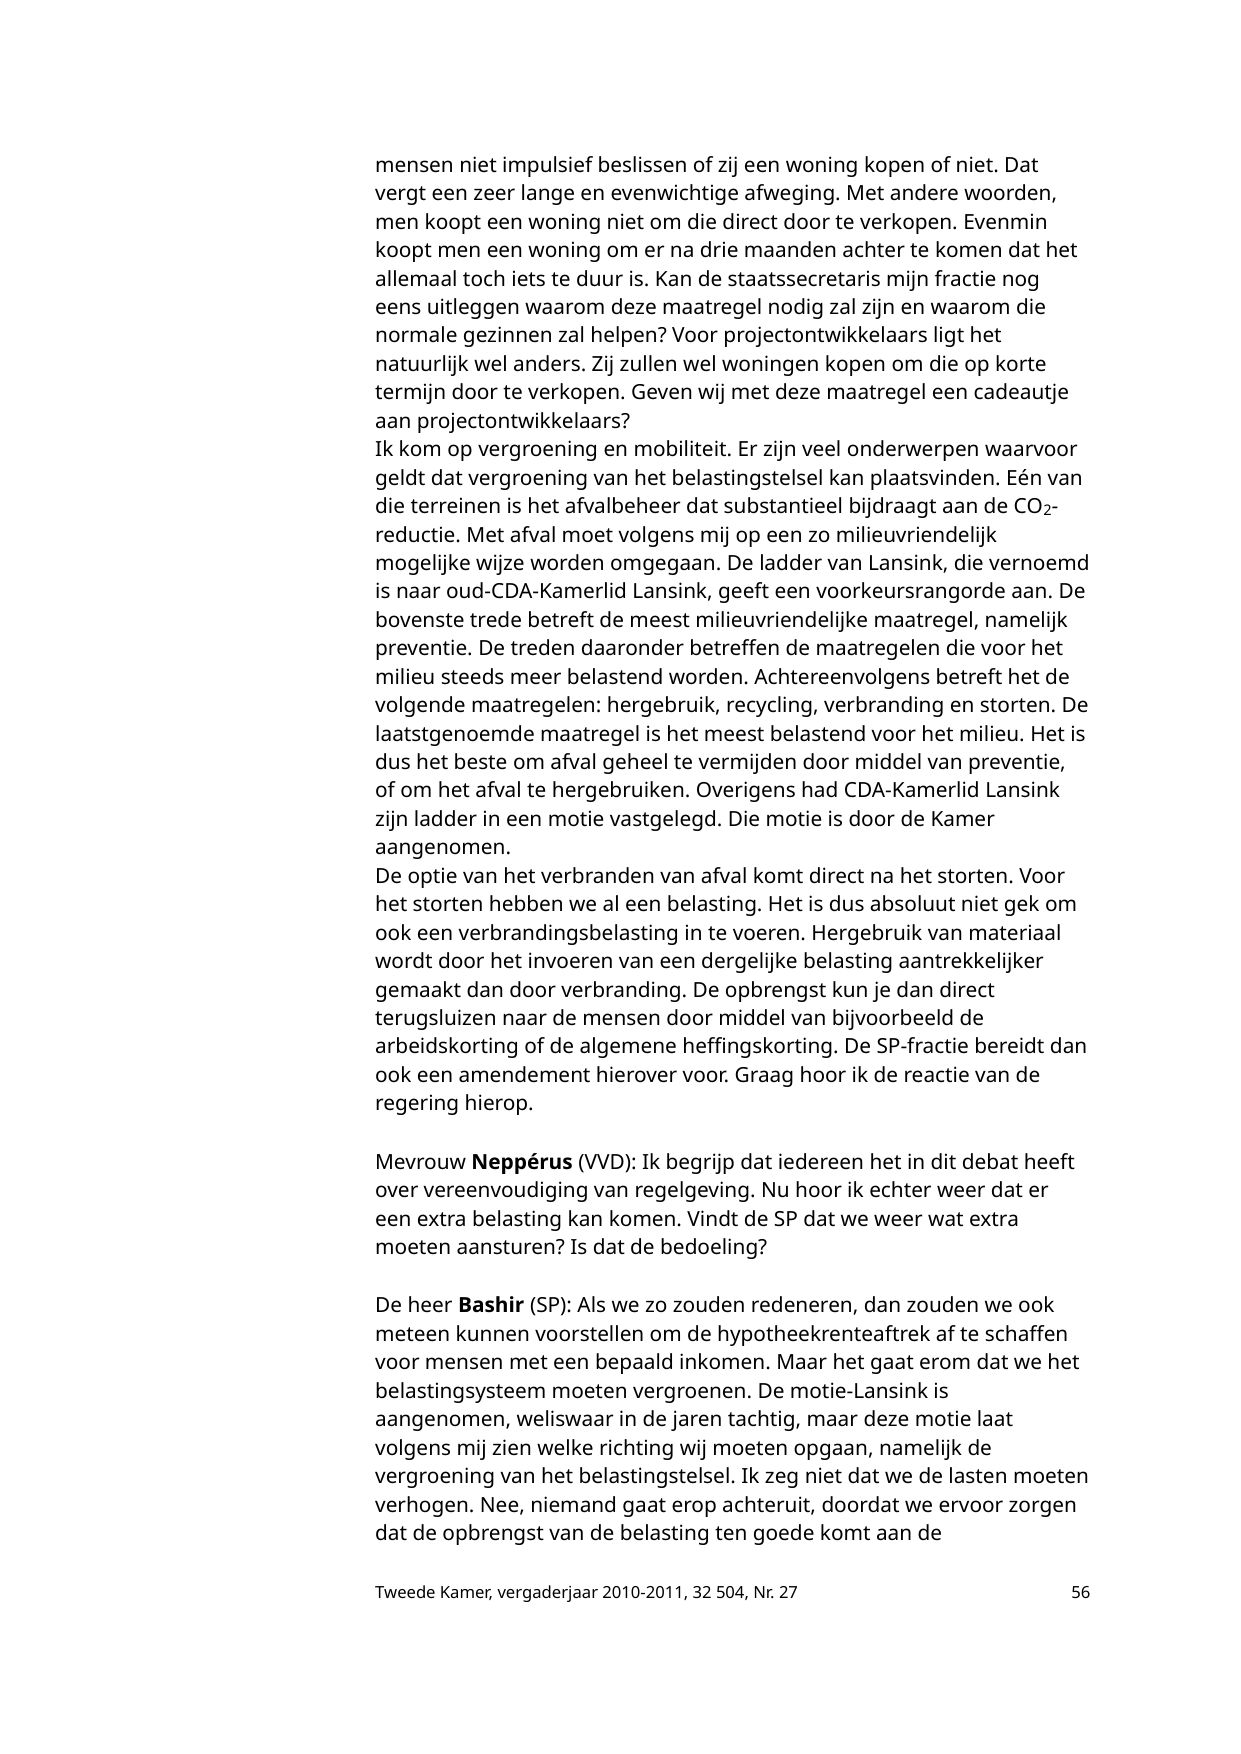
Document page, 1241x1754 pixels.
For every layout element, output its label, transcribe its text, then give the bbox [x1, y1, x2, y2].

text Ik kom op vergroening en mobiliteit. Er zijn veel onderwerpen waarvoor geldt dat vergroening van het belastingstelsel kan plaatsvinden. Eén van die terreinen is het afvalbeheer dat substantieel bijdraagt aan de CO2-reductie. Met afval moet volgens mij op een zo milieuvriendelijk mogelijke wijze worden omgegaan. De ladder van Lansink, die vernoemd is naar oud-CDA-Kamerlid Lansink, geeft een voorkeursrangorde aan. De bovenste trede betreft de meest milieuvriendelijke maatregel, namelijk preventie. De treden daaronder betreffen de maatregelen die voor het milieu steeds meer belastend worden. Achtereenvolgens betreft het de volgende maatregelen: hergebruik, recycling, verbranding en storten. De laatstgenoemde maatregel is het meest belastend voor het milieu. Het is dus het beste om afval geheel te vermijden door middel van preventie, of om het afval te hergebruiken. Overigens had CDA-Kamerlid Lansink zijn ladder in een motie vastgelegd. Die motie is door de Kamer aangenomen. [375, 434, 1090, 861]
text De optie van het verbranden van afval komt direct na het storten. Voor het storten hebben we al een belasting. Het is dus absoluut niet gek om ook een verbrandingsbelasting in te voeren. Hergebruik van materiaal wordt door het invoeren van een dergelijke belasting aantrekkelijker gemaakt dan door verbranding. De opbrengst kun je dan direct terugsluizen naar de mensen door middel van bijvoorbeeld de arbeidskorting of de algemene heffingskorting. De SP-fractie bereidt dan ook een amendement hierover voor. Graag hoor ik de reactie van de regering hierop. [375, 861, 1090, 1117]
text De heer Bashir (SP): Als we zo zouden redeneren, dan zouden we ook meteen kunnen voorstellen om de hypotheekrenteaftrek af te schaffen voor mensen met een bepaald inkomen. Maar het gaat erom dat we het belastingsysteem moeten vergroenen. De motie-Lansink is aangenomen, weliswaar in de jaren tachtig, maar deze motie laat volgens mij zien welke richting wij moeten opgaan, namelijk de vergroening van het belastingstelsel. Ik zeg niet dat we de lasten moeten verhogen. Nee, niemand gaat erop achteruit, doordat we ervoor zorgen dat de opbrengst van de belasting ten goede komt aan de [375, 1291, 1090, 1547]
text mensen niet impulsief beslissen of zij een woning kopen of niet. Dat vergt een zeer lange en evenwichtige afweging. Met andere woorden, men koopt een woning niet om die direct door te verkopen. Evenmin koopt men een woning om er na drie maanden achter te komen dat het allemaal toch iets te duur is. Kan de staatssecretaris mijn fractie nog eens uitleggen waarom deze maatregel nodig zal zijn en waarom die normale gezinnen zal helpen? Voor projectontwikkelaars ligt het natuurlijk wel anders. Zij zullen wel woningen kopen om die op korte termijn door te verkopen. Geven wij met deze maatregel een cadeautje aan projectontwikkelaars? [375, 150, 1090, 434]
text Mevrouw Neppérus (VVD): Ik begrijp dat iedereen het in dit debat heeft over vereenvoudiging van regelgeving. Nu hoor ik echter weer dat er een extra belasting kan komen. Vindt de SP dat we weer wat extra moeten aansturen? Is dat de bedoeling? [375, 1147, 1090, 1261]
